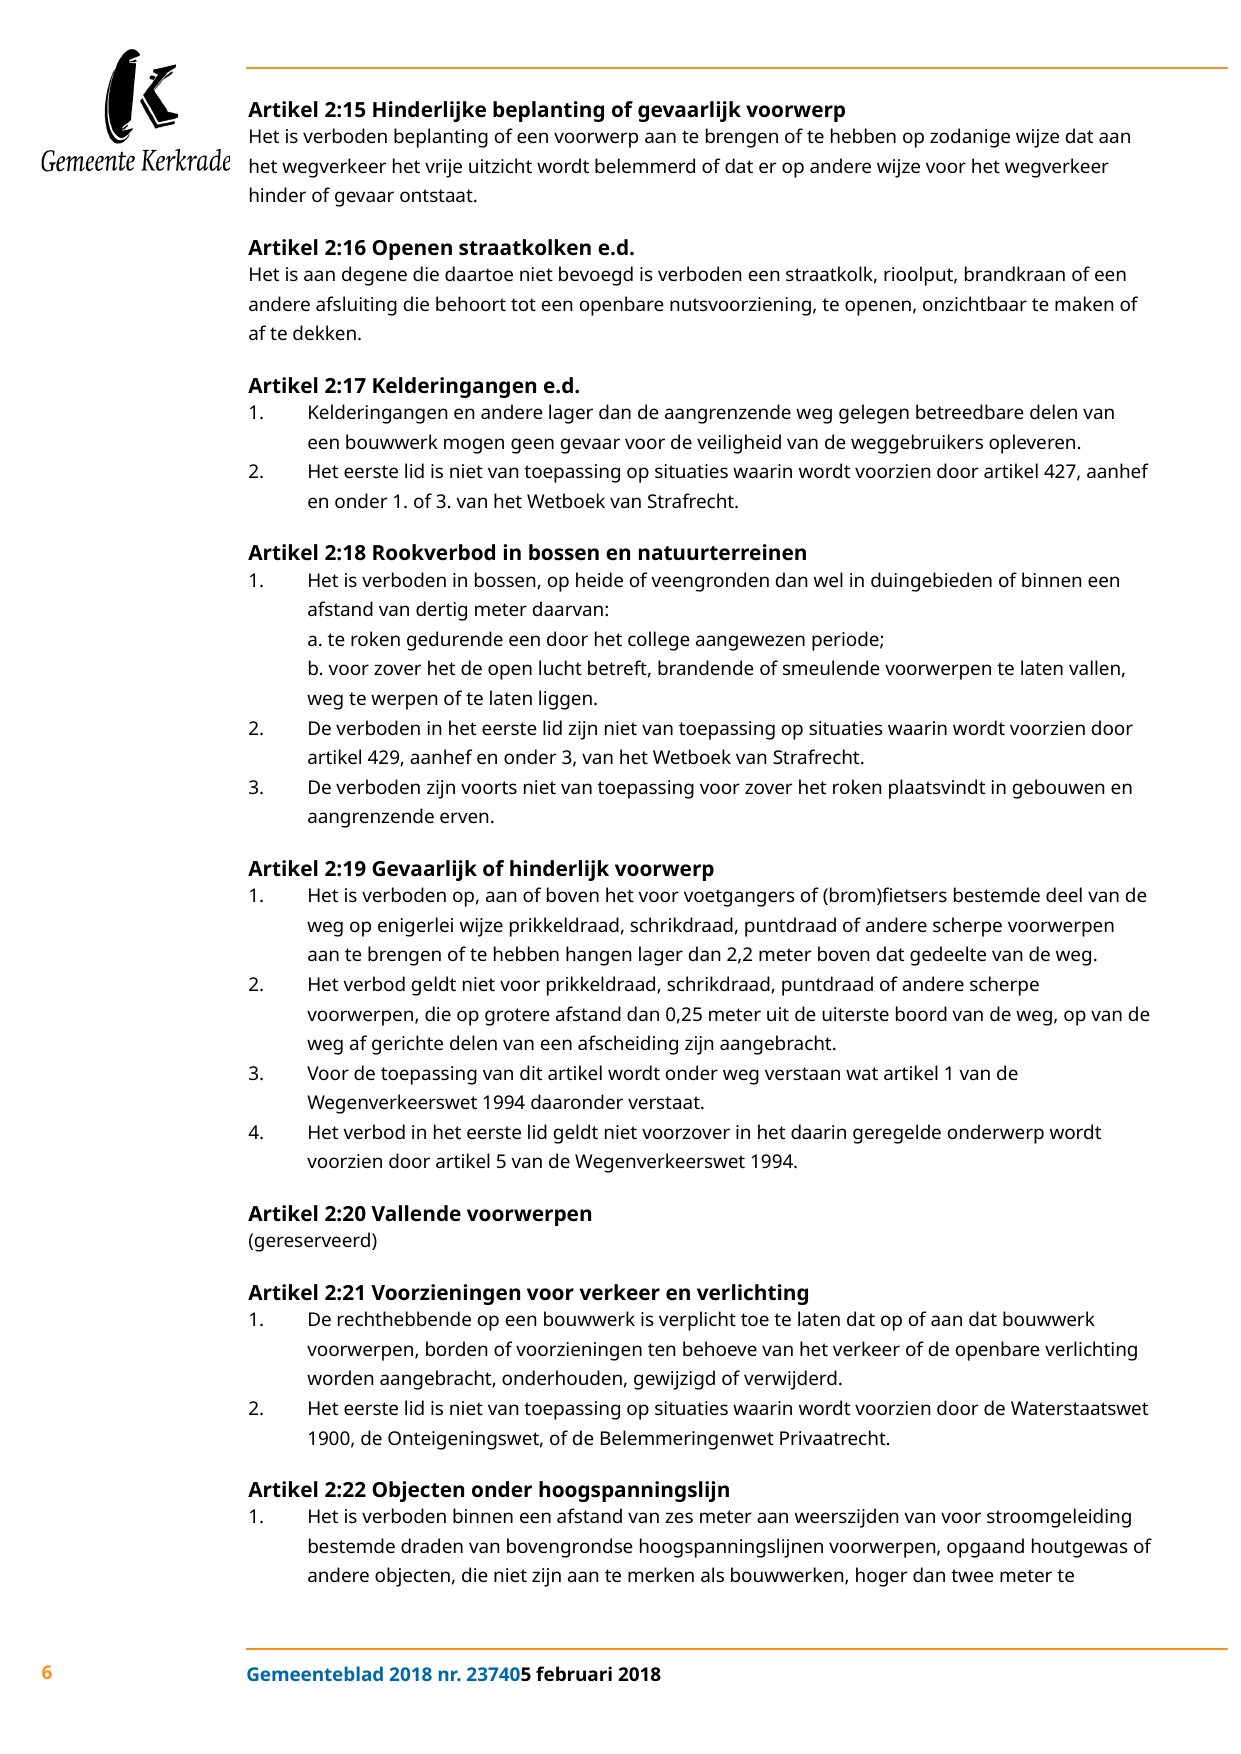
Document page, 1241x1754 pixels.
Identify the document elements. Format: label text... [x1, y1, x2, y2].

list De verboden zijn voorts niet van toepassing voor zover het roken plaatsvindt in gebouwen en aangrenzende erven. [248, 774, 1152, 829]
list De verboden in het eerste lid zijn niet van toepassing op situaties waarin wordt voorzien door artikel 429, aanhef en onder 3, van het Wetboek van Strafrecht. [248, 715, 1152, 770]
list b. voor zover het de open lucht betreft, brandende of smeulende voorwerpen te laten vallen, weg te werpen of te laten liggen. [248, 656, 1152, 711]
text Artikel 2:21 Voorzieningen voor verkeer en verlichting [248, 1278, 1152, 1306]
text Het is verboden beplanting of een voorwerp aan te brengen of te hebben op zodanige wijze dat aan het wegverkeer het vrije uitzicht wordt belemmerd of dat er op andere wijze voor het wegverkeer hinder of gevaar ontstaat. [248, 123, 1152, 208]
list Het eerste lid is niet van toepassing op situaties waarin wordt voorzien door de Waterstaatswet 1900, de Onteigeningswet, of de Belemmeringenwet Privaatrecht. [248, 1395, 1152, 1450]
text Artikel 2:22 Objecten onder hoogspanningslijn [248, 1475, 1152, 1503]
text Artikel 2:19 Gevaarlijk of hinderlijk voorwerp [248, 854, 1152, 882]
list a. te roken gedurende een door het college aangewezen periode; [248, 626, 1152, 652]
text Artikel 2:15 Hinderlijke beplanting of gevaarlijk voorwerp [248, 95, 1152, 123]
list Kelderingangen en andere lager dan de aangrenzende weg gelegen betreedbare delen van een bouwwerk mogen geen gevaar voor de veiligheid van de weggebruikers opleveren. [248, 399, 1152, 454]
list De rechthebbende op een bouwwerk is verplicht toe te laten dat op of aan dat bouwwerk voorwerpen, borden of voorzieningen ten behoeve van het verkeer of de openbare verlichting worden aangebracht, onderhouden, gewijzigd of verwijderd. [248, 1306, 1152, 1391]
list Het is verboden binnen een afstand van zes meter aan weerszijden van voor stroomgeleiding bestemde draden van bovengrondse hoogspanningslijnen voorwerpen, opgaand houtgewas of andere objecten, die niet zijn aan te merken als bouwwerken, hoger dan twee meter te [248, 1503, 1152, 1588]
picture [41, 47, 231, 172]
list Het verbod geldt niet voor prikkeldraad, schrikdraad, puntdraad of andere scherpe voorwerpen, die op grotere afstand dan 0,25 meter uit de uiterste boord van de weg, op van de weg af gerichte delen van een afscheiding zijn aangebracht. [248, 971, 1152, 1056]
list Voor de toepassing van dit artikel wordt onder weg verstaan wat artikel 1 van de Wegenverkeerswet 1994 daaronder verstaat. [248, 1060, 1152, 1115]
text Artikel 2:17 Kelderingangen e.d. [248, 371, 1152, 399]
text Het is aan degene die daartoe niet bevoegd is verboden een straatkolk, rioolput, brandkraan of een andere afsluiting die behoort tot een openbare nutsvoorziening, te openen, onzichtbaar te maken of af te dekken. [248, 261, 1152, 346]
text Artikel 2:18 Rookverbod in bossen en natuurterreinen [248, 538, 1152, 567]
list Het is verboden in bossen, op heide of veengronden dan wel in duingebieden of binnen een afstand van dertig meter daarvan: [248, 567, 1152, 622]
text (gereserveerd) [248, 1227, 1152, 1253]
list Het verbod in het eerste lid geldt niet voorzover in het daarin geregelde onderwerp wordt voorzien door artikel 5 van de Wegenverkeerswet 1994. [248, 1119, 1152, 1174]
text Artikel 2:20 Vallende voorwerpen [248, 1199, 1152, 1227]
list Het is verboden op, aan of boven het voor voetgangers of (brom)fietsers bestemde deel van de weg op enigerlei wijze prikkeldraad, schrikdraad, puntdraad of andere scherpe voorwerpen aan te brengen of te hebben hangen lager dan 2,2 meter boven dat gedeelte van de weg. [248, 882, 1152, 967]
list Het eerste lid is niet van toepassing op situaties waarin wordt voorzien door artikel 427, aanhef en onder 1. of 3. van het Wetboek van Strafrecht. [248, 458, 1152, 514]
text Artikel 2:16 Openen straatkolken e.d. [248, 233, 1152, 261]
